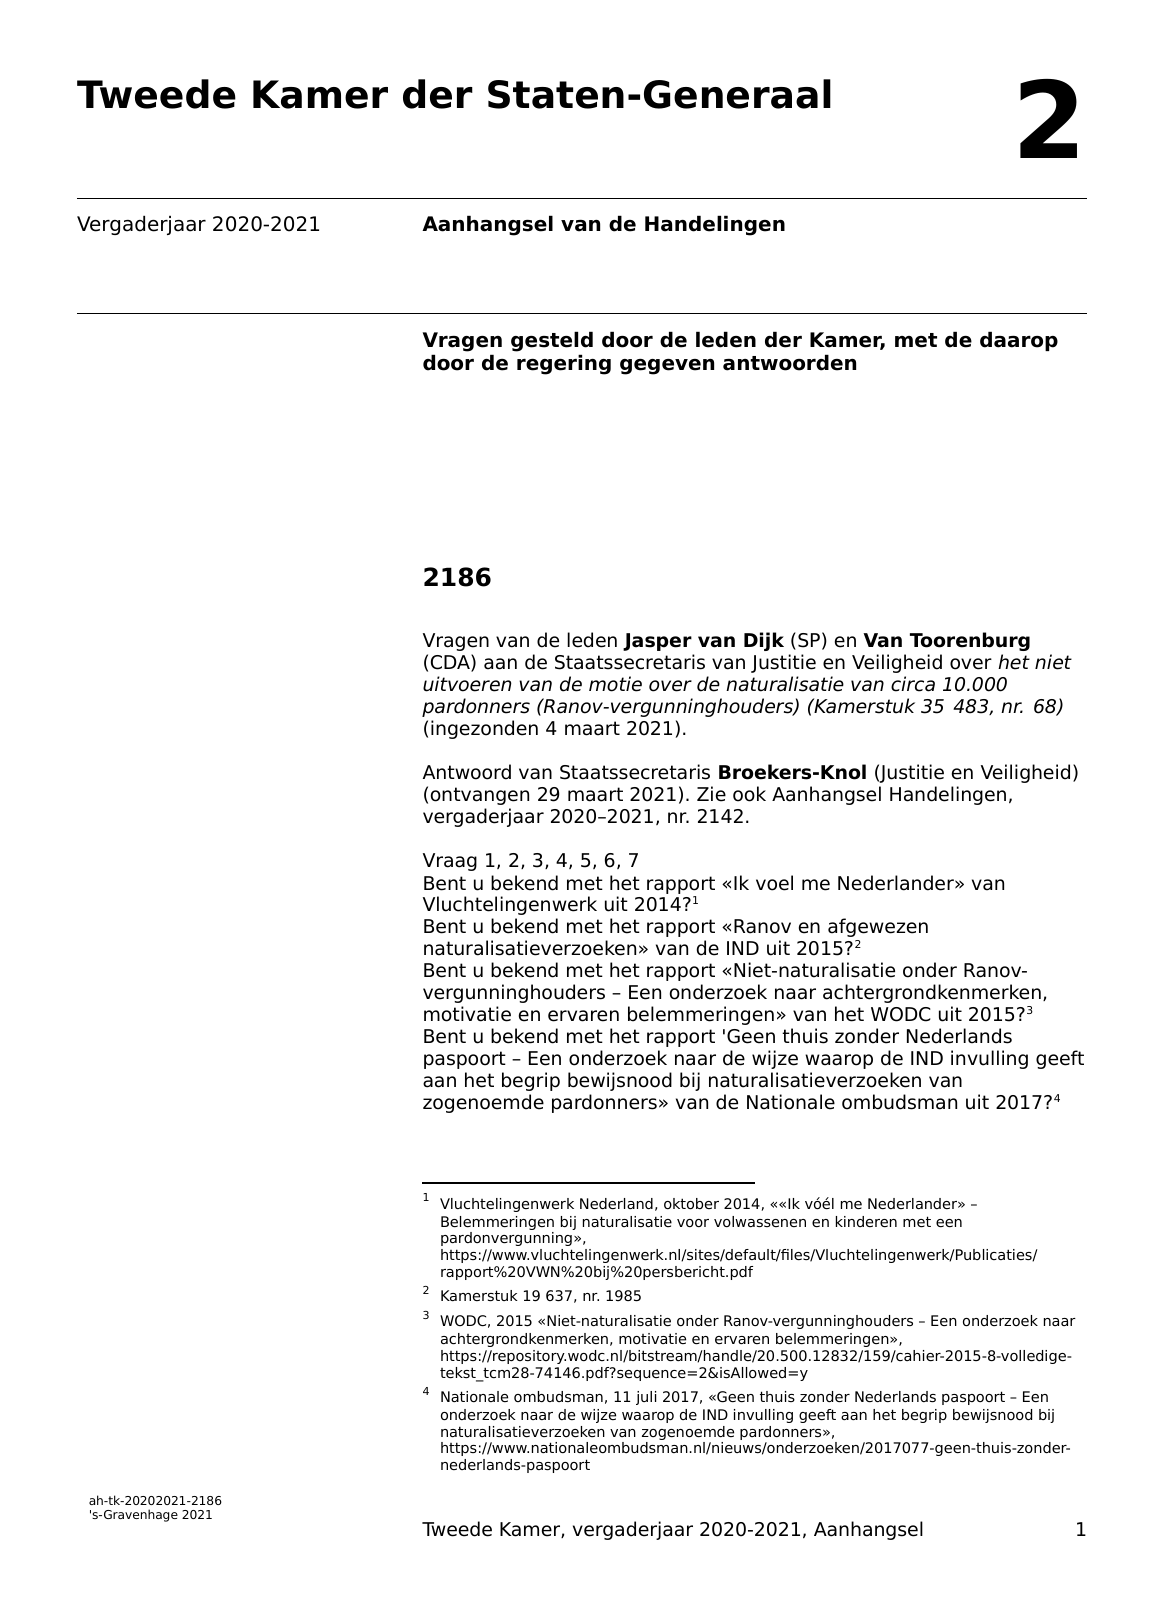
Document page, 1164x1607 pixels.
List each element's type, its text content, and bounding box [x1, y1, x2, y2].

text Vluchtelingenwerk Nederland, oktober 2014, ««Ik vóél me Nederlander» – Belemmeringen bij naturalisatie voor volwassenen en kinderen met een pardonvergunning», https://www.vluchtelingenwerk.nl/sites/default/files/Vluchtelingenwerk/Publicaties/rapport%20VWN%20bij%20persbericht.pdf [422, 1192, 1087, 1281]
text 2186 [422, 563, 1087, 592]
text WODC, 2015 «Niet-naturalisatie onder Ranov-vergunninghouders – Een onderzoek naar achtergrondkenmerken, motivatie en ervaren belemmeringen», https://repository.wodc.nl/bitstream/handle/20.500.12832/159/cahier-2015-8-volledige-tekst_tcm28-74146.pdf?sequence=2&isAllowed=y [422, 1309, 1087, 1382]
text Nationale ombudsman, 11 juli 2017, «Geen thuis zonder Nederlands paspoort – Een onderzoek naar de wijze waarop de IND invulling geeft aan het begrip bewijsnood bij naturalisatieverzoeken van zogenoemde pardonners», https://www.nationaleombudsman.nl/nieuws/onderzoeken/2017077-geen-thuis-zonder-nederlands-paspoort [422, 1385, 1087, 1474]
text Antwoord van Staatssecretaris Broekers-Knol (Justitie en Veiligheid) (ontvangen 29 maart 2021). Zie ook Aanhangsel Handelingen, vergaderjaar 2020–2021, nr. 2142. [422, 762, 1087, 828]
text Kamerstuk 19 637, nr. 1985 [422, 1284, 1087, 1306]
text Bent u bekend met het rapport «Ik voel me Nederlander» van Vluchtelingenwerk uit 2014? [422, 872, 1087, 916]
text Vraag 1, 2, 3, 4, 5, 6, 7 [422, 850, 1087, 872]
text 's-Gravenhage 2021 [88, 1508, 323, 1522]
text Vragen van de leden Jasper van Dijk (SP) en Van Toorenburg (CDA) aan de Staatssecretaris van Justitie en Veiligheid over het niet uitvoeren van de motie over de naturalisatie van circa 10.000 pardonners (Ranov-vergunninghouders) (Kamerstuk 35 483, nr. 68) (ingezonden 4 maart 2021). [422, 630, 1087, 740]
table_cell Aanhangsel van de Handelingen [422, 199, 1087, 313]
text Bent u bekend met het rapport 'Geen thuis zonder Nederlands paspoort – Een onderzoek naar de wijze waarop de IND invulling geeft aan het begrip bewijsnood bij naturalisatieverzoeken van zogenoemde pardonners» van de Nationale ombudsman uit 2017? [422, 1026, 1087, 1114]
table_cell Vergaderjaar 2020-2021 [77, 199, 422, 313]
table_cell Vragen gesteld door de leden der Kamer, met de daarop door de regering gegeven antwoorden [422, 314, 1087, 375]
text ah-tk-20202021-2186 [88, 1494, 323, 1508]
table_header Tweede Kamer der Staten-Generaal [77, 59, 886, 198]
text Bent u bekend met het rapport «Niet-naturalisatie onder Ranov-vergunninghouders – Een onderzoek naar achtergrondkenmerken, motivatie en ervaren belemmeringen» van het WODC uit 2015? [422, 960, 1087, 1026]
table_cell [77, 314, 422, 375]
table_header 2 [886, 59, 1087, 198]
text Bent u bekend met het rapport «Ranov en afgewezen naturalisatieverzoeken» van de IND uit 2015? [422, 916, 1087, 960]
